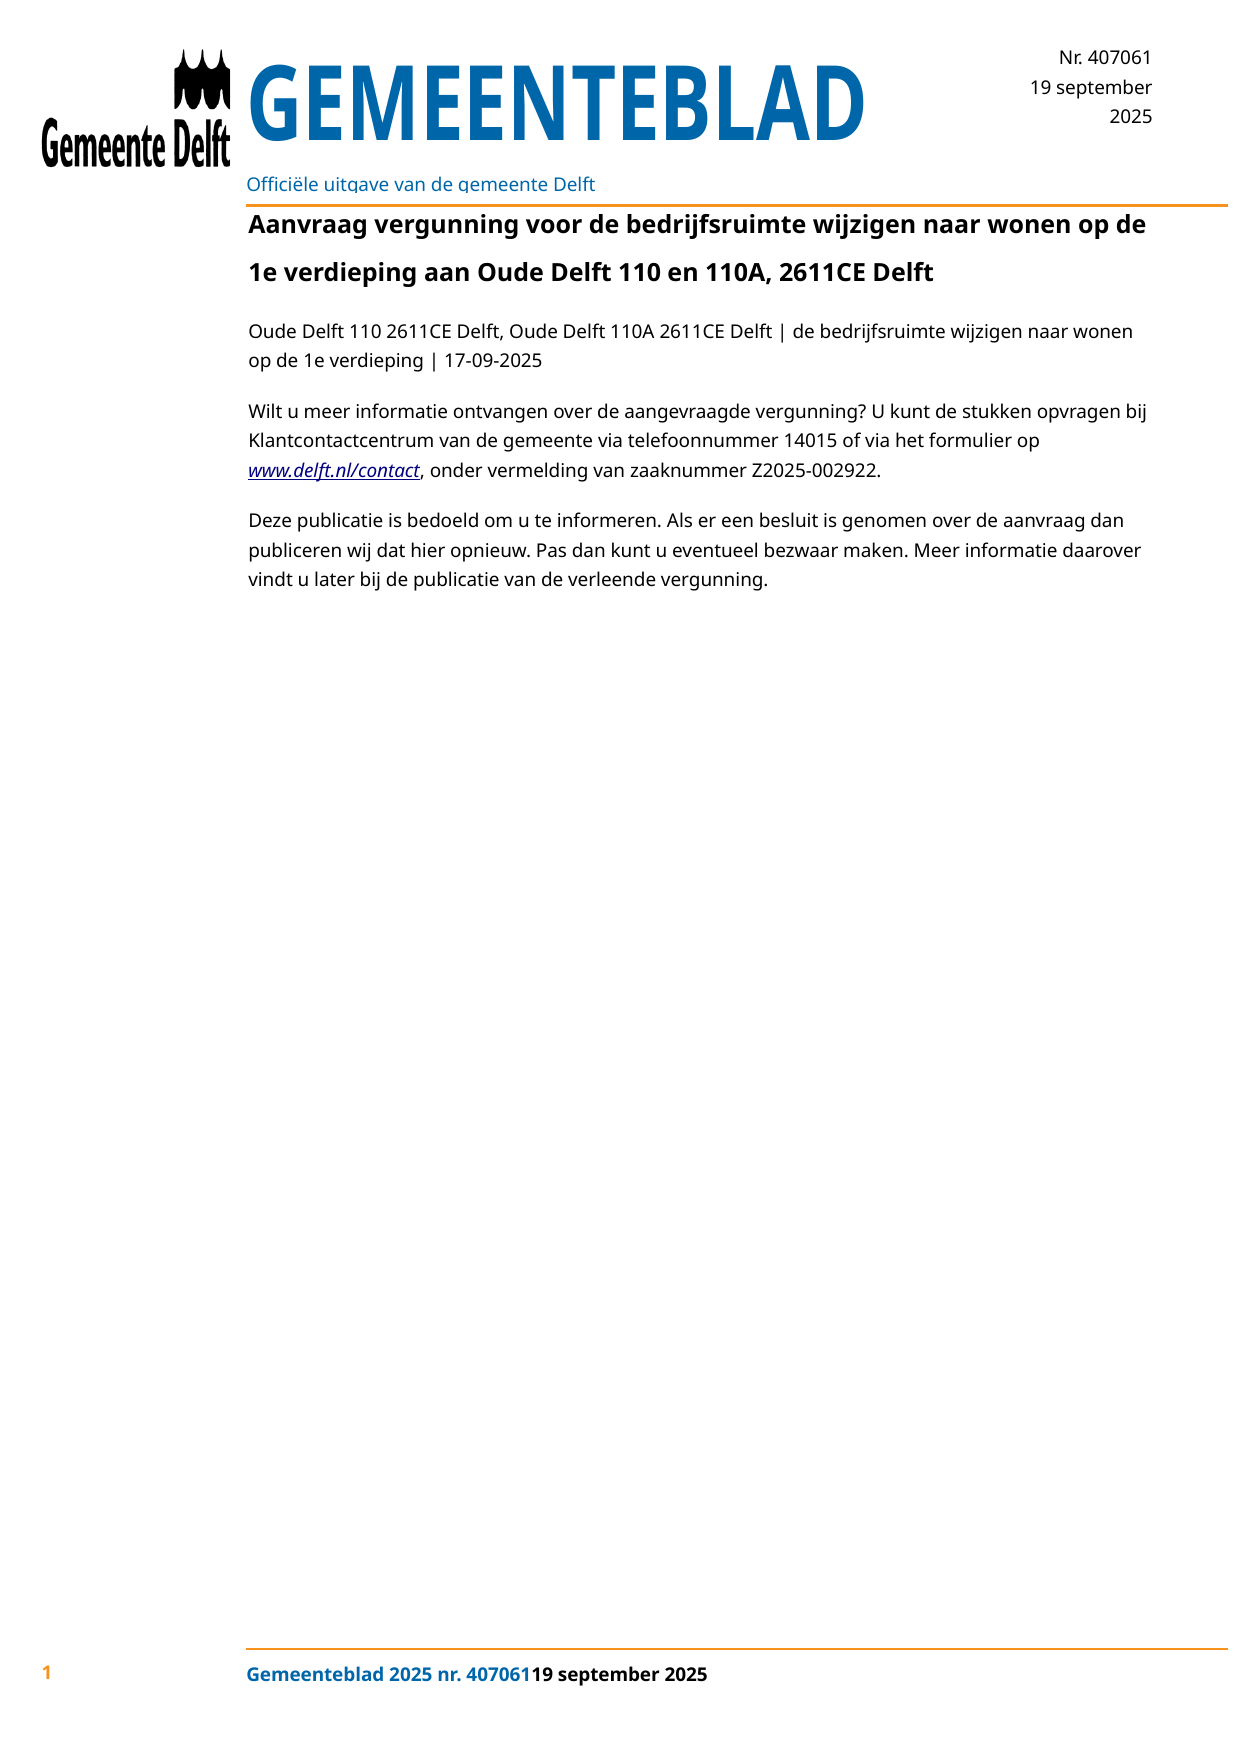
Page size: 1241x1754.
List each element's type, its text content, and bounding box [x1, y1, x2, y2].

text Aanvraag vergunning voor de bedrijfsruimte wijzigen naar wonen op de 1e verdieping aan Oude Delft 110 en 110A, 2611CE Delft [248, 207, 1152, 288]
text Wilt u meer informatie ontvangen over de aangevraagde vergunning? U kunt de stukken opvragen bij Klantcontactcentrum van de gemeente via telefoonnummer 14015 of via het formulier op www.delft.nl/contact, onder vermelding van zaaknummer Z2025-002922. [248, 398, 1152, 483]
text Deze publicatie is bedoeld om u te informeren. Als er een besluit is genomen over de aanvraag dan publiceren wij dat hier opnieuw. Pas dan kunt u eventueel bezwaar maken. Meer informatie daarover vindt u later bij de publicatie van de verleende vergunning. [248, 507, 1152, 592]
picture [41, 47, 231, 172]
text Oude Delft 110 2611CE Delft, Oude Delft 110A 2611CE Delft | de bedrijfsruimte wijzigen naar wonen op de 1e verdieping | 17-09-2025 [248, 318, 1152, 373]
